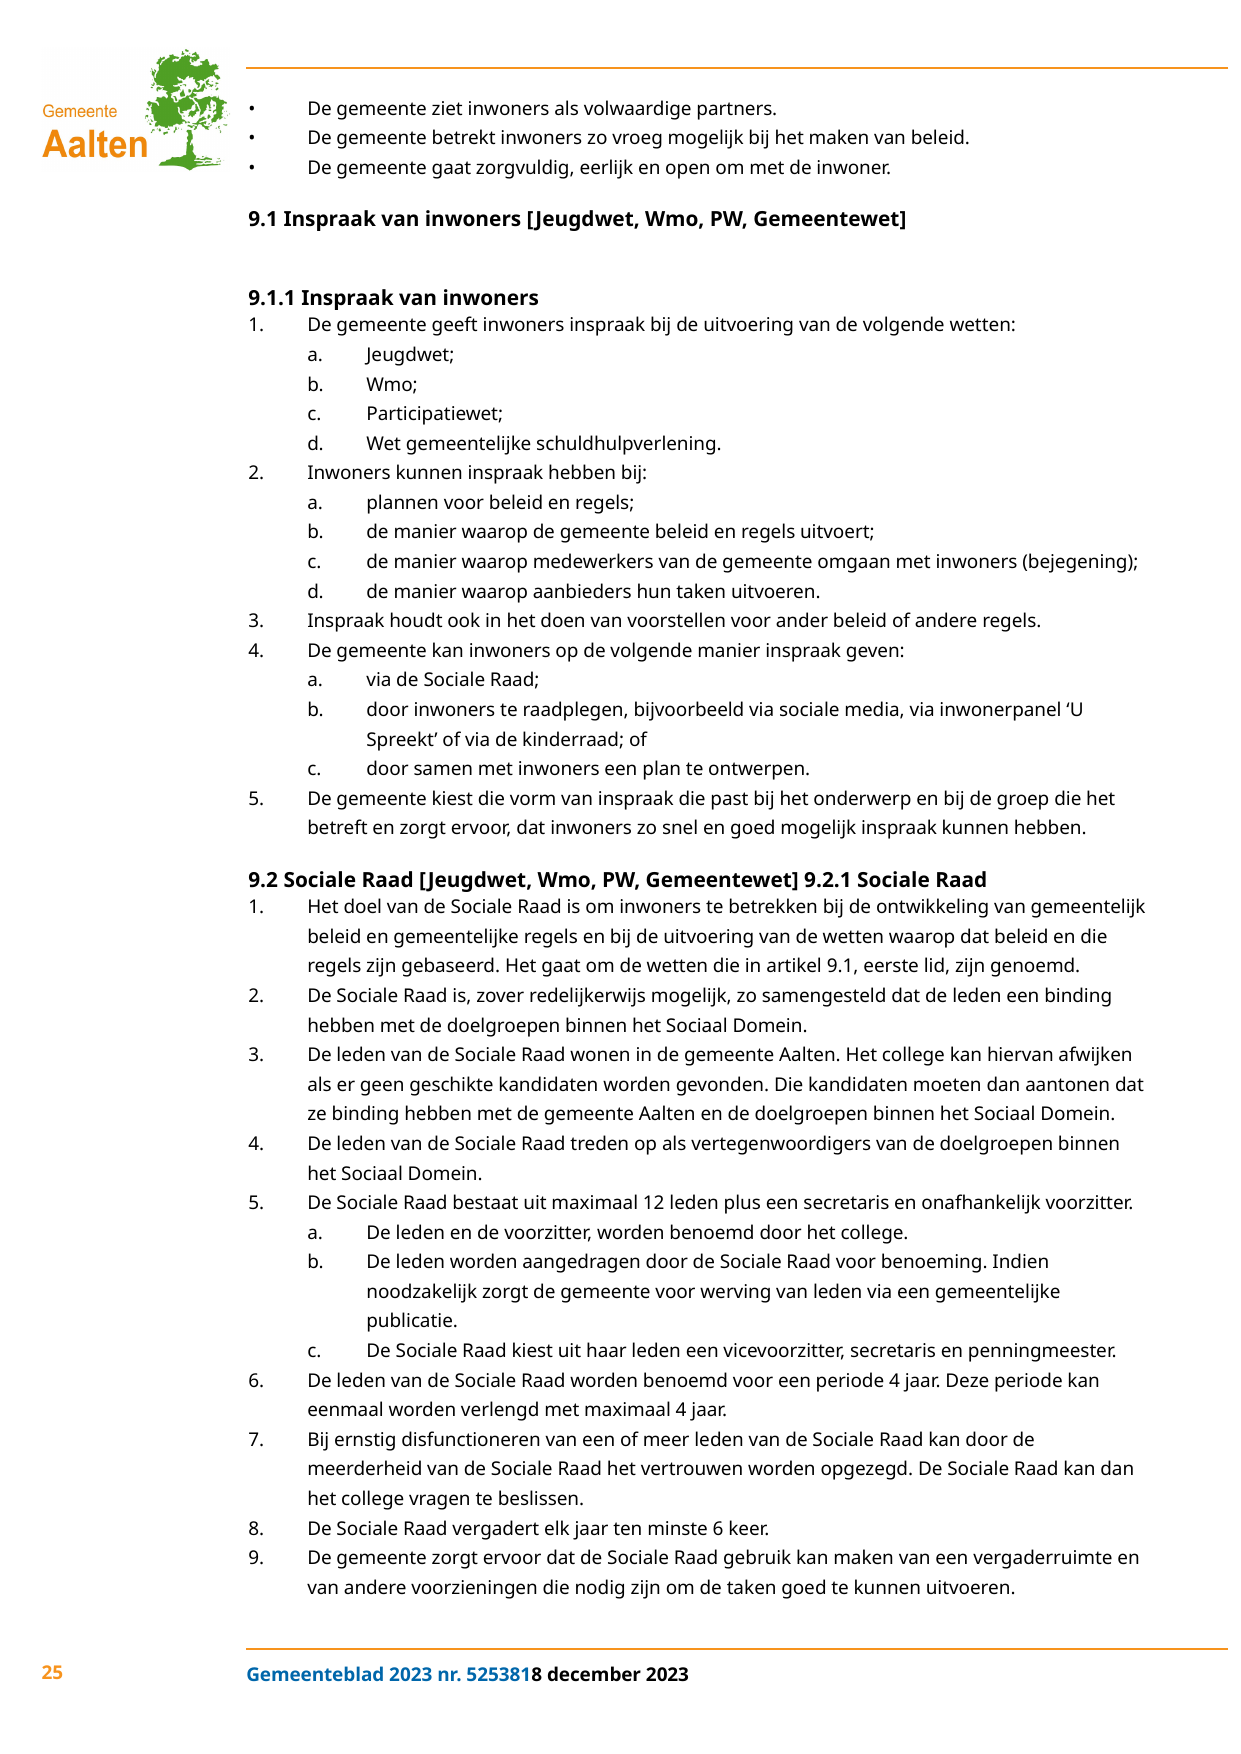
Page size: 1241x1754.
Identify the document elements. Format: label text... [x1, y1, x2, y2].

list De Sociale Raad kiest uit haar leden een vicevoorzitter, secretaris en penningmeester. [307, 1337, 1152, 1363]
list Wet gemeentelijke schuldhulpverlening. [307, 430, 1152, 456]
list Wmo; [307, 371, 1152, 397]
text 9.1.1 Inspraak van inwoners [248, 283, 1152, 312]
list De gemeente betrekt inwoners zo vroeg mogelijk bij het maken van beleid. [248, 124, 1152, 150]
list De Sociale Raad vergadert elk jaar ten minste 6 keer. [248, 1515, 1152, 1540]
list door inwoners te raadplegen, bijvoorbeeld via sociale media, via inwonerpanel ‘U Spreekt’ of via de kinderraad; of [307, 696, 1152, 752]
list De gemeente kiest die vorm van inspraak die past bij het onderwerp en bij de groep die het betreft en zorgt ervoor, dat inwoners zo snel en goed mogelijk inspraak kunnen hebben. [248, 785, 1152, 840]
list Inspraak houdt ook in het doen van voorstellen voor ander beleid of andere regels. [248, 607, 1152, 633]
list de manier waarop aanbieders hun taken uitvoeren. [307, 578, 1152, 604]
list De Sociale Raad is, zover redelijkerwijs mogelijk, zo samengesteld dat de leden een binding hebben met de doelgroepen binnen het Sociaal Domein. [248, 982, 1152, 1037]
list Bij ernstig disfunctioneren van een of meer leden van de Sociale Raad kan door de meerderheid van de Sociale Raad het vertrouwen worden opgezegd. De Sociale Raad kan dan het college vragen te beslissen. [248, 1426, 1152, 1511]
list De leden van de Sociale Raad worden benoemd voor een periode 4 jaar. Deze periode kan eenmaal worden verlengd met maximaal 4 jaar. [248, 1367, 1152, 1422]
list De leden van de Sociale Raad wonen in de gemeente Aalten. Het college kan hiervan afwijken als er geen geschikte kandidaten worden gevonden. Die kandidaten moeten dan aantonen dat ze binding hebben met de gemeente Aalten en de doelgroepen binnen het Sociaal Domein. [248, 1041, 1152, 1126]
text 9.2 Sociale Raad [Jeugdwet, Wmo, PW, Gemeentewet] 9.2.1 Sociale Raad [248, 865, 1152, 893]
list Jeugdwet; [307, 341, 1152, 367]
list De gemeente gaat zorgvuldig, eerlijk en open om met de inwoner. [248, 154, 1152, 180]
text 9.1 Inspraak van inwoners [Jeugdwet, Wmo, PW, Gemeentewet] [248, 204, 1152, 233]
list de manier waarop de gemeente beleid en regels uitvoert; [307, 519, 1152, 544]
list De leden van de Sociale Raad treden op als vertegenwoordigers van de doelgroepen binnen het Sociaal Domein. [248, 1130, 1152, 1185]
list De gemeente kan inwoners op de volgende manier inspraak geven: [248, 637, 1152, 663]
list Inwoners kunnen inspraak hebben bij: [248, 459, 1152, 485]
list De leden en de voorzitter, worden benoemd door het college. [307, 1219, 1152, 1244]
list De leden worden aangedragen door de Sociale Raad voor benoeming. Indien noodzakelijk zorgt de gemeente voor werving van leden via een gemeentelijke publicatie. [307, 1248, 1152, 1333]
list door samen met inwoners een plan te ontwerpen. [307, 755, 1152, 781]
list De gemeente geeft inwoners inspraak bij de uitvoering van de volgende wetten: [248, 312, 1152, 337]
list De gemeente zorgt ervoor dat de Sociale Raad gebruik kan maken van een vergaderruimte en van andere voorzieningen die nodig zijn om de taken goed te kunnen uitvoeren. [248, 1544, 1152, 1599]
list de manier waarop medewerkers van de gemeente omgaan met inwoners (bejegening); [307, 548, 1152, 574]
list Het doel van de Sociale Raad is om inwoners te betrekken bij de ontwikkeling van gemeentelijk beleid en gemeentelijke regels en bij de uitvoering van de wetten waarop dat beleid en die regels zijn gebaseerd. Het gaat om de wetten die in artikel 9.1, eerste lid, zijn genoemd. [248, 893, 1152, 978]
list De Sociale Raad bestaat uit maximaal 12 leden plus een secretaris en onafhankelijk voorzitter. [248, 1189, 1152, 1215]
list via de Sociale Raad; [307, 667, 1152, 692]
picture [41, 47, 231, 172]
list Participatiewet; [307, 400, 1152, 426]
list plannen voor beleid en regels; [307, 489, 1152, 515]
list De gemeente ziet inwoners als volwaardige partners. [248, 95, 1152, 121]
